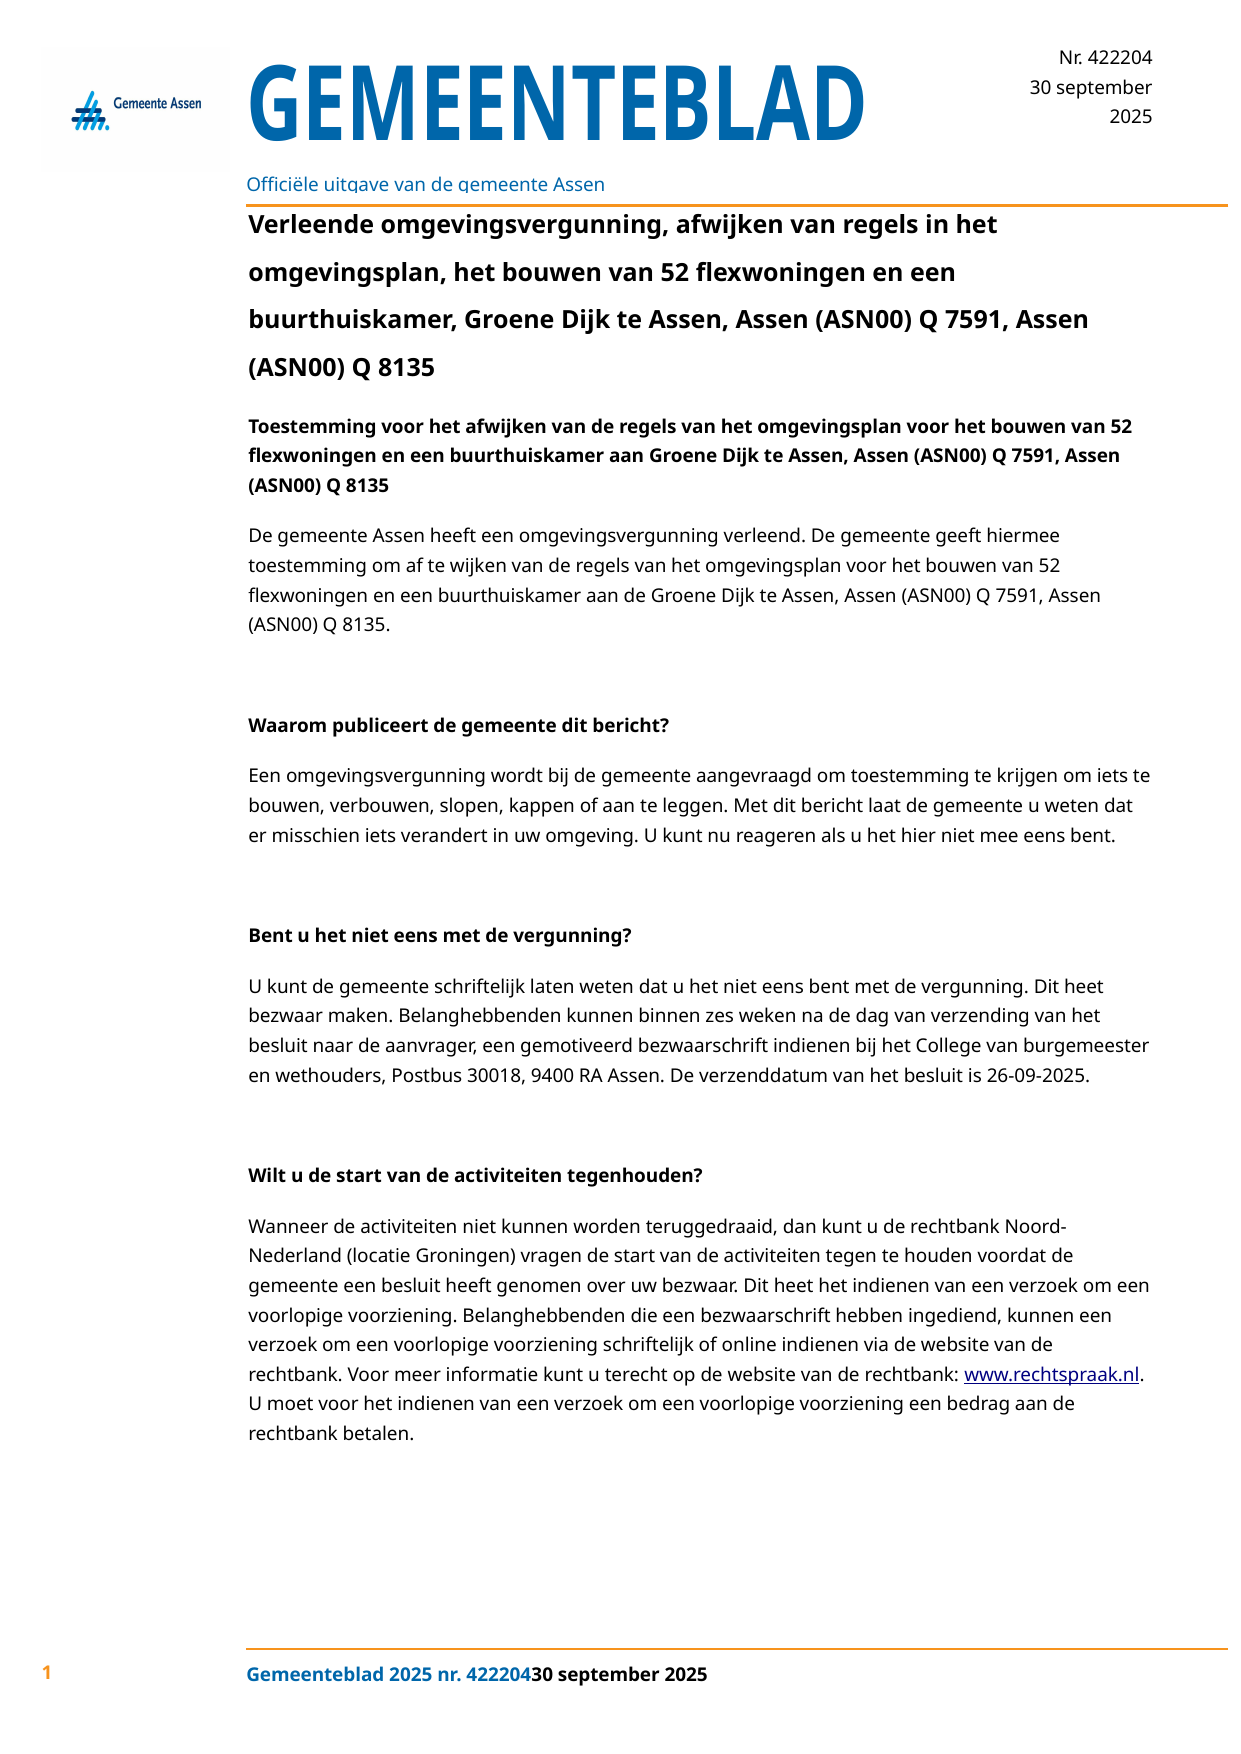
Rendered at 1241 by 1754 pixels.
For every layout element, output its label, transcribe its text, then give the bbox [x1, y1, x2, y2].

text De gemeente Assen heeft een omgevingsvergunning verleend. De gemeente geeft hiermee toestemming om af te wijken van de regels van het omgevingsplan voor het bouwen van 52 flexwoningen en een buurthuiskamer aan de Groene Dijk te Assen, Assen (ASN00) Q 7591, Assen (ASN00) Q 8135. [248, 523, 1152, 637]
text Waarom publiceert de gemeente dit bericht? [248, 712, 1152, 738]
text Een omgevingsvergunning wordt bij de gemeente aangevraagd om toestemming te krijgen om iets te bouwen, verbouwen, slopen, kappen of aan te leggen. Met dit bericht laat de gemeente u weten dat er misschien iets verandert in uw omgeving. U kunt nu reageren als u het hier niet mee eens bent. [248, 763, 1152, 848]
text Wilt u de start van de activiteiten tegenhouden? [248, 1163, 1152, 1188]
text Verleende omgevingsvergunning, afwijken van regels in het omgevingsplan, het bouwen van 52 flexwoningen en een buurthuiskamer, Groene Dijk te Assen, Assen (ASN00) Q 7591, Assen (ASN00) Q 8135 [248, 207, 1152, 384]
text U kunt de gemeente schriftelijk laten weten dat u het niet eens bent met de vergunning. Dit heet bezwaar maken. Belanghebbenden kunnen binnen zes weken na de dag van verzending van het besluit naar de aanvrager, een gemotiveerd bezwaarschrift indienen bij het College van burgemeester en wethouders, Postbus 30018, 9400 RA Assen. De verzenddatum van het besluit is 26-09-2025. [248, 973, 1152, 1088]
picture [41, 47, 231, 172]
text Bent u het niet eens met de vergunning? [248, 923, 1152, 948]
text Wanneer de activiteiten niet kunnen worden teruggedraaid, dan kunt u de rechtbank Noord-Nederland (locatie Groningen) vragen de start van de activiteiten tegen te houden voordat de gemeente een besluit heeft genomen over uw bezwaar. Dit heet het indienen van een verzoek om een voorlopige voorziening. Belanghebbenden die een bezwaarschrift hebben ingediend, kunnen een verzoek om een voorlopige voorziening schriftelijk of online indienen via de website van de rechtbank. Voor meer informatie kunt u terecht op de website van de rechtbank: www.rechtspraak.nl. U moet voor het indienen van een verzoek om een voorlopige voorziening een bedrag aan de rechtbank betalen. [248, 1213, 1152, 1446]
text Toestemming voor het afwijken van de regels van het omgevingsplan voor het bouwen van 52 flexwoningen en een buurthuiskamer aan Groene Dijk te Assen, Assen (ASN00) Q 7591, Assen (ASN00) Q 8135 [248, 413, 1152, 498]
